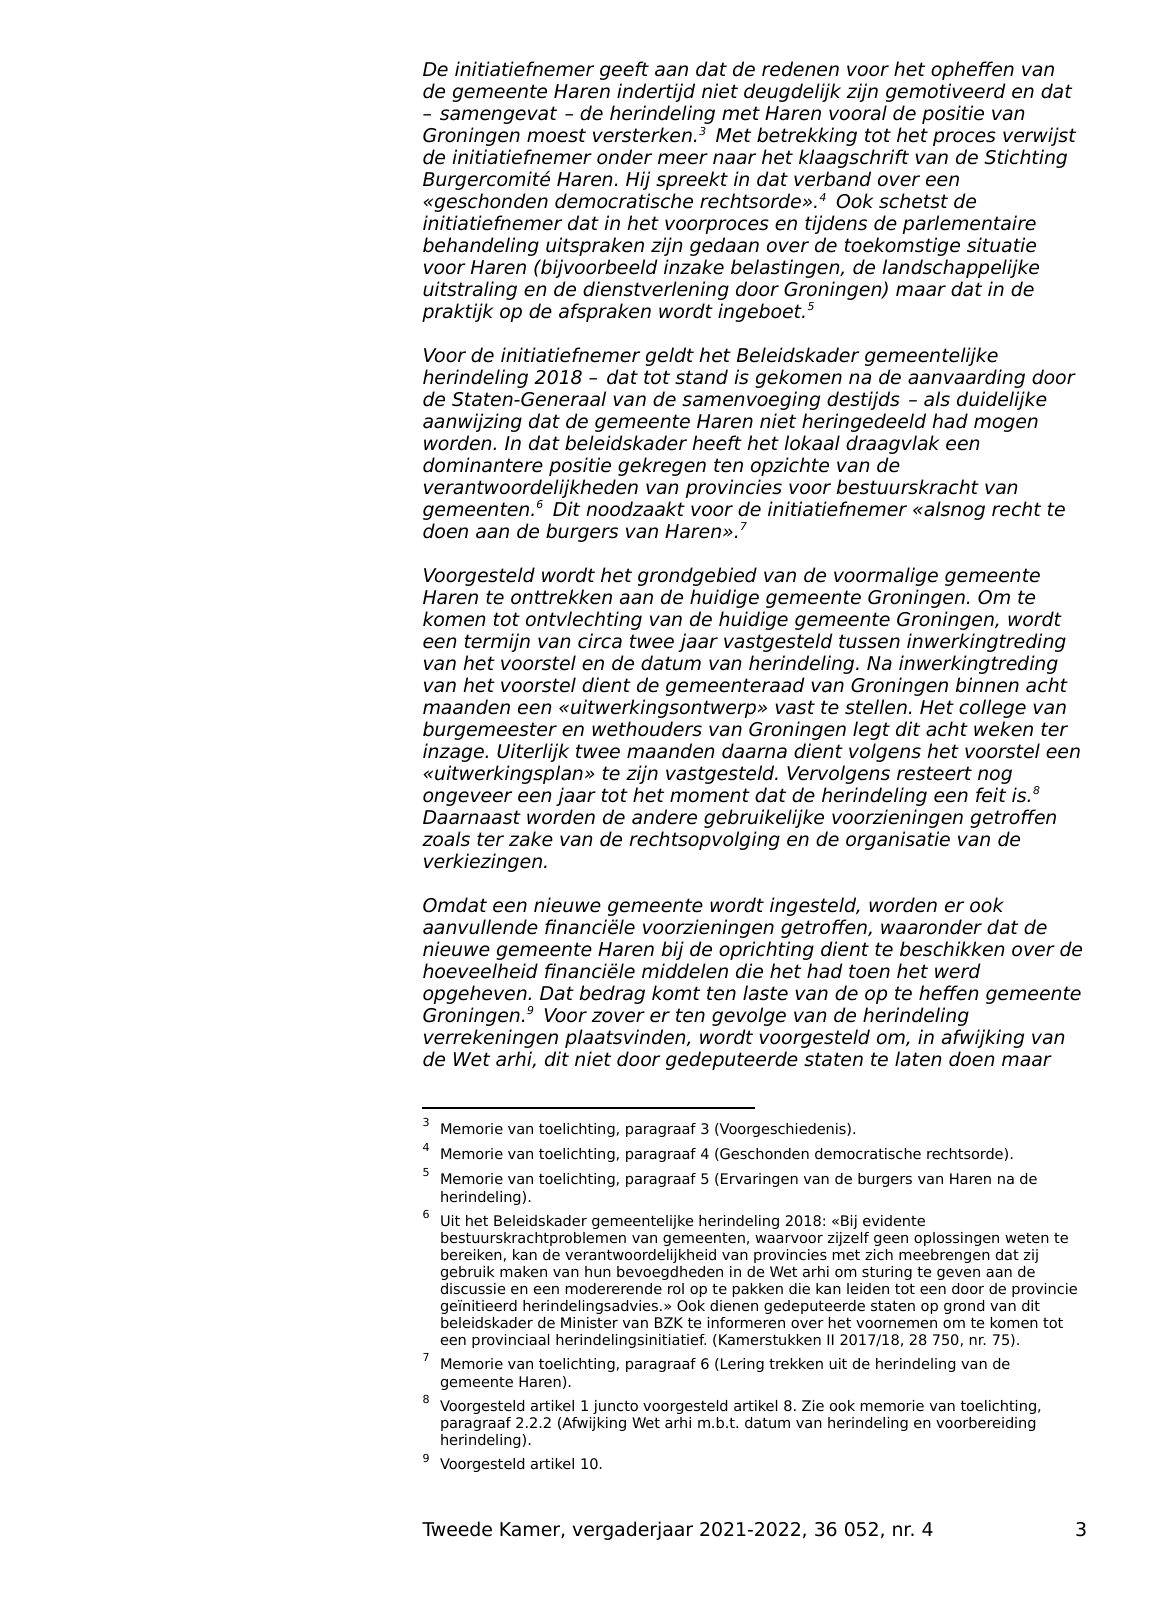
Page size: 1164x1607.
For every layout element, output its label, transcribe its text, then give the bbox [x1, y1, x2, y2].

text Memorie van toelichting, paragraaf 3 (Voorgeschiedenis). [422, 1117, 1087, 1139]
text Memorie van toelichting, paragraaf 6 (Lering trekken uit de herindeling van de gemeente Haren). [422, 1352, 1087, 1391]
text Voorgesteld artikel 10. [422, 1452, 1087, 1474]
text Voor de initiatiefnemer geldt het Beleidskader gemeentelijke herindeling 2018 – dat tot stand is gekomen na de aanvaarding door de Staten-Generaal van de samenvoeging destijds – als duidelijke aanwijzing dat de gemeente Haren niet heringedeeld had mogen worden. In dat beleidskader heeft het lokaal draagvlak een dominantere positie gekregen ten opzichte van de verantwoordelijkheden van provincies voor bestuurskracht van gemeenten. Dit noodzaakt voor de initiatiefnemer «alsnog recht te doen aan de burgers van Haren». [422, 345, 1087, 543]
text Voorgesteld wordt het grondgebied van de voormalige gemeente Haren te onttrekken aan de huidige gemeente Groningen. Om te komen tot ontvlechting van de huidige gemeente Groningen, wordt een termijn van circa twee jaar vastgesteld tussen inwerkingtreding van het voorstel en de datum van herindeling. Na inwerkingtreding van het voorstel dient de gemeenteraad van Groningen binnen acht maanden een «uitwerkingsontwerp» vast te stellen. Het college van burgemeester en wethouders van Groningen legt dit acht weken ter inzage. Uiterlijk twee maanden daarna dient volgens het voorstel een «uitwerkingsplan» te zijn vastgesteld. Vervolgens resteert nog ongeveer een jaar tot het moment dat de herindeling een feit is. Daarnaast worden de andere gebruikelijke voorzieningen getroffen zoals ter zake van de rechtsopvolging en de organisatie van de verkiezingen. [422, 565, 1087, 873]
text De initiatiefnemer geeft aan dat de redenen voor het opheffen van de gemeente Haren indertijd niet deugdelijk zijn gemotiveerd en dat – samengevat – de herindeling met Haren vooral de positie van Groningen moest versterken. Met betrekking tot het proces verwijst de initiatiefnemer onder meer naar het klaagschrift van de Stichting Burgercomité Haren. Hij spreekt in dat verband over een «geschonden democratische rechtsorde». Ook schetst de initiatiefnemer dat in het voorproces en tijdens de parlementaire behandeling uitspraken zijn gedaan over de toekomstige situatie voor Haren (bijvoorbeeld inzake belastingen, de landschappelijke uitstraling en de dienstverlening door Groningen) maar dat in de praktijk op de afspraken wordt ingeboet. [422, 59, 1087, 323]
text Uit het Beleidskader gemeentelijke herindeling 2018: «Bij evidente bestuurskrachtproblemen van gemeenten, waarvoor zijzelf geen oplossingen weten te bereiken, kan de verantwoordelijkheid van provincies met zich meebrengen dat zij gebruik maken van hun bevoegdheden in de Wet arhi om sturing te geven aan de discussie en een modererende rol op te pakken die kan leiden tot een door de provincie geïnitieerd herindelingsadvies.» Ook dienen gedeputeerde staten op grond van dit beleidskader de Minister van BZK te informeren over het voornemen om te komen tot een provinciaal herindelingsinitiatief. (Kamerstukken II 2017/18, 28 750, nr. 75). [422, 1208, 1087, 1349]
text Omdat een nieuwe gemeente wordt ingesteld, worden er ook aanvullende financiële voorzieningen getroffen, waaronder dat de nieuwe gemeente Haren bij de oprichting dient te beschikken over de hoeveelheid financiële middelen die het had toen het werd opgeheven. Dat bedrag komt ten laste van de op te heffen gemeente Groningen. Voor zover er ten gevolge van de herindeling verrekeningen plaatsvinden, wordt voorgesteld om, in afwijking van de Wet arhi, dit niet door gedeputeerde staten te laten doen maar [422, 895, 1087, 1071]
text Memorie van toelichting, paragraaf 4 (Geschonden democratische rechtsorde). [422, 1142, 1087, 1164]
text Memorie van toelichting, paragraaf 5 (Ervaringen van de burgers van Haren na de herindeling). [422, 1167, 1087, 1206]
text Voorgesteld artikel 1 juncto voorgesteld artikel 8. Zie ook memorie van toelichting, paragraaf 2.2.2 (Afwijking Wet arhi m.b.t. datum van herindeling en voorbereiding herindeling). [422, 1393, 1087, 1449]
